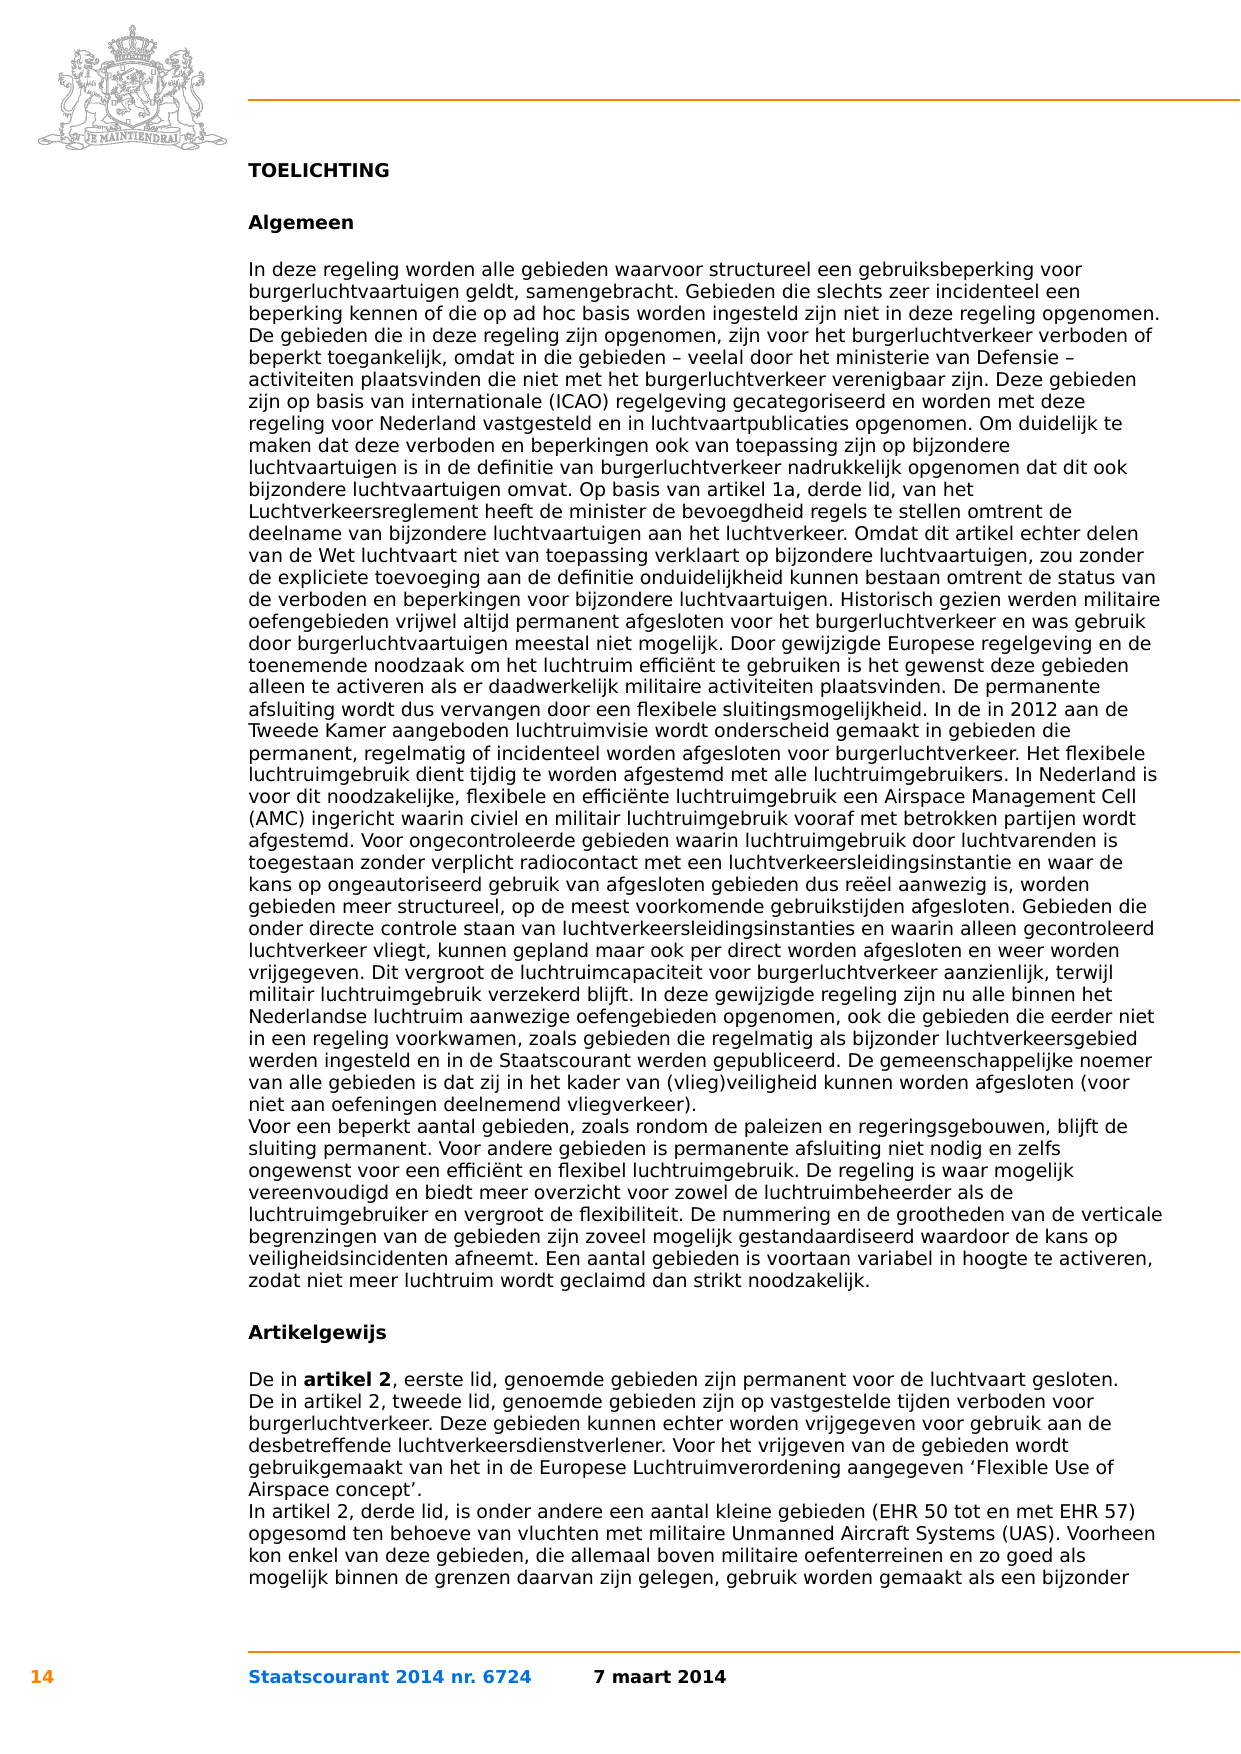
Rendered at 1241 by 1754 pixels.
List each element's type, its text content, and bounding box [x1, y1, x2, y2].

text Voor een beperkt aantal gebieden, zoals rondom de paleizen en regeringsgebouwen, blijft de sluiting permanent. Voor andere gebieden is permanente afsluiting niet nodig en zelfs ongewenst voor een efficiënt en flexibel luchtruimgebruik. De regeling is waar mogelijk vereenvoudigd en biedt meer overzicht voor zowel de luchtruimbeheerder als de luchtruimgebruiker en vergroot de flexibiliteit. De nummering en de grootheden van de verticale begrenzingen van de gebieden zijn zoveel mogelijk gestandaardiseerd waardoor de kans op veiligheidsincidenten afneemt. Een aantal gebieden is voortaan variabel in hoogte te activeren, zodat niet meer luchtruim wordt geclaimd dan strikt noodzakelijk. [248, 1116, 1163, 1292]
text In deze regeling worden alle gebieden waarvoor structureel een gebruiksbeperking voor burgerluchtvaartuigen geldt, samengebracht. Gebieden die slechts zeer incidenteel een beperking kennen of die op ad hoc basis worden ingesteld zijn niet in deze regeling opgenomen. De gebieden die in deze regeling zijn opgenomen, zijn voor het burgerluchtverkeer verboden of beperkt toegankelijk, omdat in die gebieden – veelal door het ministerie van Defensie – activiteiten plaatsvinden die niet met het burgerluchtverkeer verenigbaar zijn. Deze gebieden zijn op basis van internationale (ICAO) regelgeving gecategoriseerd en worden met deze regeling voor Nederland vastgesteld en in luchtvaartpublicaties opgenomen. Om duidelijk te maken dat deze verboden en beperkingen ook van toepassing zijn op bijzondere luchtvaartuigen is in de definitie van burgerluchtverkeer nadrukkelijk opgenomen dat dit ook bijzondere luchtvaartuigen omvat. Op basis van artikel 1a, derde lid, van het Luchtverkeersreglement heeft de minister de bevoegdheid regels te stellen omtrent de deelname van bijzondere luchtvaartuigen aan het luchtverkeer. Omdat dit artikel echter delen van de Wet luchtvaart niet van toepassing verklaart op bijzondere luchtvaartuigen, zou zonder de expliciete toevoeging aan de definitie onduidelijkheid kunnen bestaan omtrent de status van de verboden en beperkingen voor bijzondere luchtvaartuigen. Historisch gezien werden militaire oefengebieden vrijwel altijd permanent afgesloten voor het burgerluchtverkeer en was gebruik door burgerluchtvaartuigen meestal niet mogelijk. Door gewijzigde Europese regelgeving en de toenemende noodzaak om het luchtruim efficiënt te gebruiken is het gewenst deze gebieden alleen te activeren als er daadwerkelijk militaire activiteiten plaatsvinden. De permanente afsluiting wordt dus vervangen door een flexibele sluitingsmogelijkheid. In de in 2012 aan de Tweede Kamer aangeboden luchtruimvisie wordt onderscheid gemaakt in gebieden die permanent, regelmatig of incidenteel worden afgesloten voor burgerluchtverkeer. Het flexibele luchtruimgebruik dient tijdig te worden afgestemd met alle luchtruimgebruikers. In Nederland is voor dit noodzakelijke, flexibele en efficiënte luchtruimgebruik een Airspace Management Cell (AMC) ingericht waarin civiel en militair luchtruimgebruik vooraf met betrokken partijen wordt afgestemd. Voor ongecontroleerde gebieden waarin luchtruimgebruik door luchtvarenden is toegestaan zonder verplicht radiocontact met een luchtverkeersleidingsinstantie en waar de kans op ongeautoriseerd gebruik van afgesloten gebieden dus reëel aanwezig is, worden gebieden meer structureel, op de meest voorkomende gebruikstijden afgesloten. Gebieden die onder directe controle staan van luchtverkeersleidingsinstanties en waarin alleen gecontroleerd luchtverkeer vliegt, kunnen gepland maar ook per direct worden afgesloten en weer worden vrijgegeven. Dit vergroot de luchtruimcapaciteit voor burgerluchtverkeer aanzienlijk, terwijl militair luchtruimgebruik verzekerd blijft. In deze gewijzigde regeling zijn nu alle binnen het Nederlandse luchtruim aanwezige oefengebieden opgenomen, ook die gebieden die eerder niet in een regeling voorkwamen, zoals gebieden die regelmatig als bijzonder luchtverkeersgebied werden ingesteld en in de Staatscourant werden gepubliceerd. De gemeenschappelijke noemer van alle gebieden is dat zij in het kader van (vlieg)veiligheid kunnen worden afgesloten (voor niet aan oefeningen deelnemend vliegverkeer). [248, 259, 1163, 1116]
text In artikel 2, derde lid, is onder andere een aantal kleine gebieden (EHR 50 tot en met EHR 57) opgesomd ten behoeve van vluchten met militaire Unmanned Aircraft Systems (UAS). Voorheen kon enkel van deze gebieden, die allemaal boven militaire oefenterreinen en zo goed als mogelijk binnen de grenzen daarvan zijn gelegen, gebruik worden gemaakt als een bijzonder [248, 1501, 1163, 1589]
subtitle Artikelgewijs [248, 1322, 1163, 1344]
text De in artikel 2, tweede lid, genoemde gebieden zijn op vastgestelde tijden verboden voor burgerluchtverkeer. Deze gebieden kunnen echter worden vrijgegeven voor gebruik aan de desbetreffende luchtverkeersdienstverlener. Voor het vrijgeven van de gebieden wordt gebruikgemaakt van het in de Europese Luchtruimverordening aangegeven ‘Flexible Use of Airspace concept’. [248, 1391, 1163, 1501]
text De in artikel 2, eerste lid, genoemde gebieden zijn permanent voor de luchtvaart gesloten. [248, 1369, 1163, 1391]
subtitle Algemeen [248, 212, 1163, 234]
picture [38, 25, 227, 150]
subtitle TOELICHTING [248, 160, 1163, 182]
